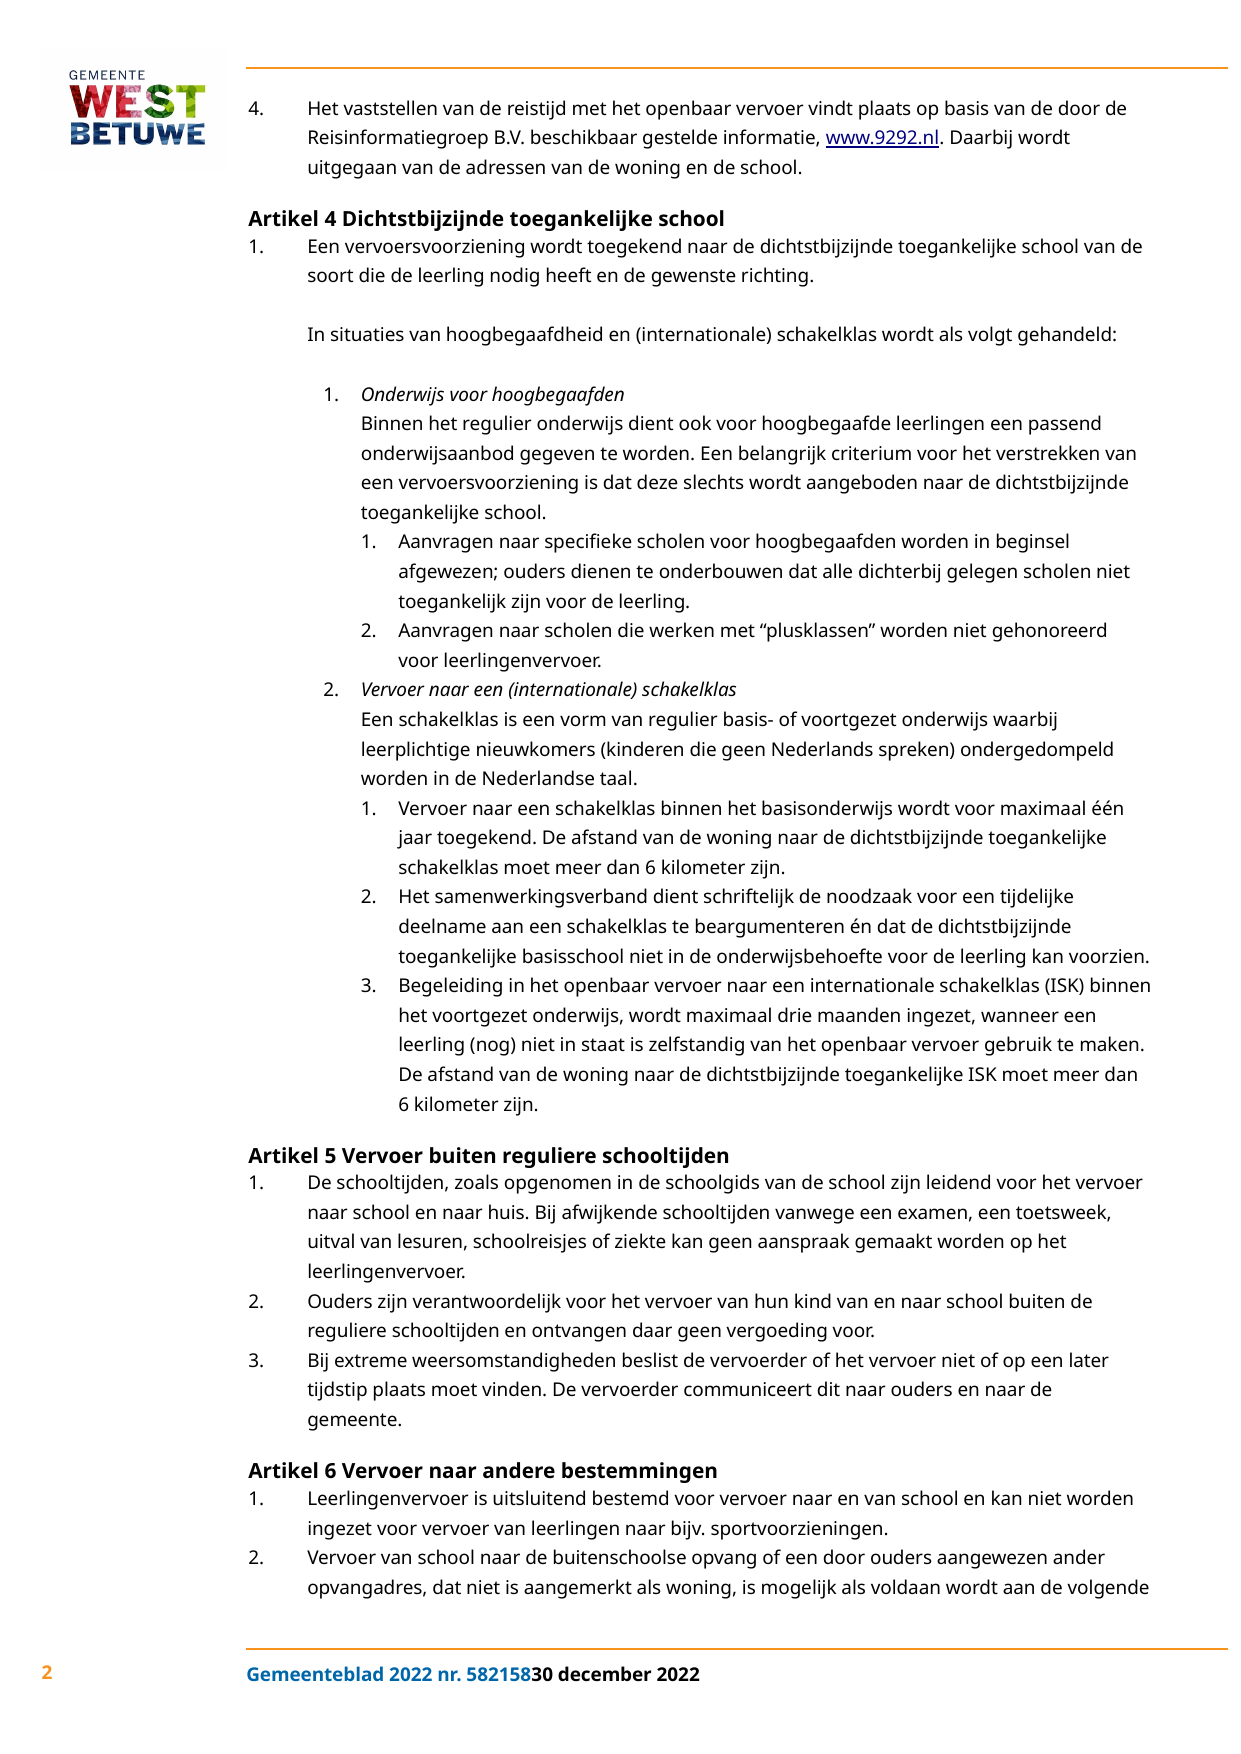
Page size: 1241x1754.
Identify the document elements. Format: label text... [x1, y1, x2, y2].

list Bij extreme weersomstandigheden beslist de vervoerder of het vervoer niet of op een later tijdstip plaats moet vinden. De vervoerder communiceert dit naar ouders en naar de gemeente. [248, 1347, 1152, 1432]
text Artikel 5 Vervoer buiten reguliere schooltijden [248, 1141, 1152, 1169]
list In situaties van hoogbegaafdheid en (internationale) schakelklas wordt als volgt gehandeld: [248, 322, 1152, 347]
list Begeleiding in het openbaar vervoer naar een internationale schakelklas (ISK) binnen het voortgezet onderwijs, wordt maximaal drie maanden ingezet, wanneer een leerling (nog) niet in staat is zelfstandig van het openbaar vervoer gebruik te maken. De afstand van de woning naar de dichtstbijzijnde toegankelijke ISK moet meer dan 6 kilometer zijn. [361, 972, 1152, 1116]
list Vervoer van school naar de buitenschoolse opvang of een door ouders aangewezen ander opvangadres, dat niet is aangemerkt als woning, is mogelijk als voldaan wordt aan de volgende [248, 1544, 1152, 1599]
list Vervoer naar een schakelklas binnen het basisonderwijs wordt voor maximaal één jaar toegekend. De afstand van de woning naar de dichtstbijzijnde toegankelijke schakelklas moet meer dan 6 kilometer zijn. [361, 795, 1152, 880]
list Onderwijs voor hoogbegaafden [323, 381, 1152, 406]
text Artikel 4 Dichtstbijzijnde toegankelijke school [248, 204, 1152, 233]
list Een schakelklas is een vorm van regulier basis- of voortgezet onderwijs waarbij leerplichtige nieuwkomers (kinderen die geen Nederlands spreken) ondergedompeld worden in de Nederlandse taal. [323, 706, 1152, 791]
list Aanvragen naar scholen die werken met “plusklassen” worden niet gehonoreerd voor leerlingenvervoer. [361, 617, 1152, 673]
list Het samenwerkingsverband dient schriftelijk de noodzaak voor een tijdelijke deelname aan een schakelklas te beargumenteren én dat de dichtstbijzijnde toegankelijke basisschool niet in de onderwijsbehoefte voor de leerling kan voorzien. [361, 884, 1152, 968]
list Binnen het regulier onderwijs dient ook voor hoogbegaafde leerlingen een passend onderwijsaanbod gegeven te worden. Een belangrijk criterium voor het verstrekken van een vervoersvoorziening is dat deze slechts wordt aangeboden naar de dichtstbijzijnde toegankelijke school. [323, 410, 1152, 525]
list De schooltijden, zoals opgenomen in de schoolgids van de school zijn leidend voor het vervoer naar school en naar huis. Bij afwijkende schooltijden vanwege een examen, een toetsweek, uitval van lesuren, schoolreisjes of ziekte kan geen aanspraak gemaakt worden op het leerlingenvervoer. [248, 1169, 1152, 1284]
list Leerlingenvervoer is uitsluitend bestemd voor vervoer naar en van school en kan niet worden ingezet voor vervoer van leerlingen naar bijv. sportvoorzieningen. [248, 1485, 1152, 1540]
list Vervoer naar een (internationale) schakelklas [323, 677, 1152, 702]
text Artikel 6 Vervoer naar andere bestemmingen [248, 1457, 1152, 1485]
list Aanvragen naar specifieke scholen voor hoogbegaafden worden in beginsel afgewezen; ouders dienen te onderbouwen dat alle dichterbij gelegen scholen niet toegankelijk zijn voor de leerling. [361, 529, 1152, 613]
picture [41, 47, 231, 172]
list Een vervoersvoorziening wordt toegekend naar de dichtstbijzijnde toegankelijke school van de soort die de leerling nodig heeft en de gewenste richting. [248, 233, 1152, 288]
list Ouders zijn verantwoordelijk voor het vervoer van hun kind van en naar school buiten de reguliere schooltijden en ontvangen daar geen vergoeding voor. [248, 1288, 1152, 1343]
list Het vaststellen van de reistijd met het openbaar vervoer vindt plaats op basis van de door de Reisinformatiegroep B.V. beschikbaar gestelde informatie, www.9292.nl. Daarbij wordt uitgegaan van de adressen van de woning en de school. [248, 95, 1152, 180]
